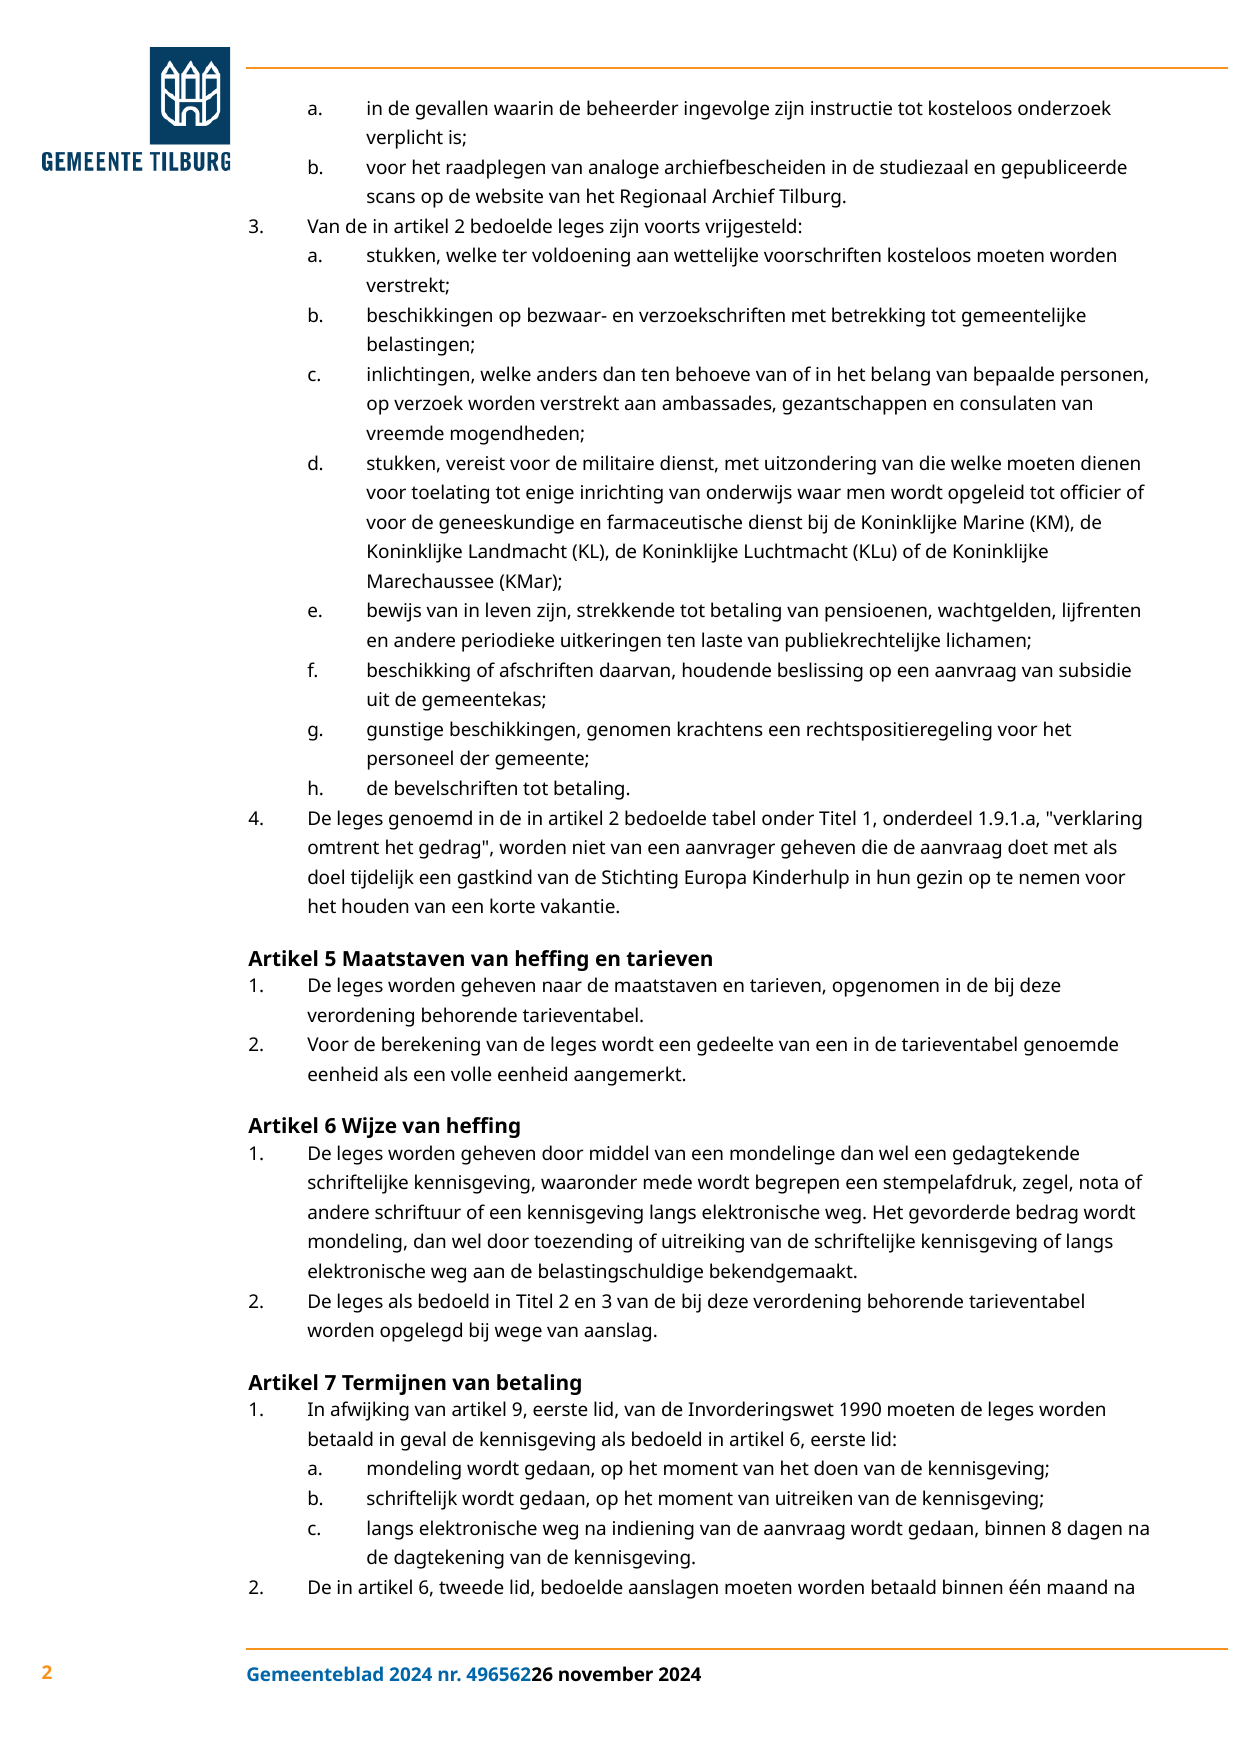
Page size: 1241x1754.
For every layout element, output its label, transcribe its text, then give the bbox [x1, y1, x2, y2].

list Van de in artikel 2 bedoelde leges zijn voorts vrijgesteld: [248, 213, 1152, 239]
list Voor de berekening van de leges wordt een gedeelte van een in de tarieventabel genoemde eenheid als een volle eenheid aangemerkt. [248, 1032, 1152, 1087]
list De in artikel 6, tweede lid, bedoelde aanslagen moeten worden betaald binnen één maand na [248, 1574, 1152, 1599]
list stukken, vereist voor de militaire dienst, met uitzondering van die welke moeten dienen voor toelating tot enige inrichting van onderwijs waar men wordt opgeleid tot officier of voor de geneeskundige en farmaceutische dienst bij de Koninklijke Marine (KM), de Koninklijke Landmacht (KL), de Koninklijke Luchtmacht (KLu) of de Koninklijke Marechaussee (KMar); [307, 450, 1152, 594]
list de bevelschriften tot betaling. [307, 775, 1152, 801]
list schriftelijk wordt gedaan, op het moment van uitreiken van de kennisgeving; [307, 1485, 1152, 1511]
list voor het raadplegen van analoge archiefbescheiden in de studiezaal en gepubliceerde scans op de website van het Regionaal Archief Tilburg. [307, 154, 1152, 209]
list inlichtingen, welke anders dan ten behoeve van of in het belang van bepaalde personen, op verzoek worden verstrekt aan ambassades, gezantschappen en consulaten van vreemde mogendheden; [307, 361, 1152, 446]
text Artikel 7 Termijnen van betaling [248, 1368, 1152, 1396]
list De leges worden geheven door middel van een mondelinge dan wel een gedagtekende schriftelijke kennisgeving, waaronder mede wordt begrepen een stempelafdruk, zegel, nota of andere schriftuur of een kennisgeving langs elektronische weg. Het gevorderde bedrag wordt mondeling, dan wel door toezending of uitreiking van de schriftelijke kennisgeving of langs elektronische weg aan de belastingschuldige bekendgemaakt. [248, 1140, 1152, 1284]
list De leges worden geheven naar de maatstaven en tarieven, opgenomen in de bij deze verordening behorende tarieventabel. [248, 972, 1152, 1028]
list De leges genoemd in de in artikel 2 bedoelde tabel onder Titel 1, onderdeel 1.9.1.a, "verklaring omtrent het gedrag", worden niet van een aanvrager geheven die de aanvraag doet met als doel tijdelijk een gastkind van de Stichting Europa Kinderhulp in hun gezin op te nemen voor het houden van een korte vakantie. [248, 805, 1152, 919]
list stukken, welke ter voldoening aan wettelijke voorschriften kosteloos moeten worden verstrekt; [307, 243, 1152, 298]
list beschikkingen op bezwaar- en verzoekschriften met betrekking tot gemeentelijke belastingen; [307, 302, 1152, 357]
picture [41, 47, 231, 172]
list mondeling wordt gedaan, op het moment van het doen van de kennisgeving; [307, 1456, 1152, 1481]
list De leges als bedoeld in Titel 2 en 3 van de bij deze verordening behorende tarieventabel worden opgelegd bij wege van aanslag. [248, 1288, 1152, 1343]
list bewijs van in leven zijn, strekkende tot betaling van pensioenen, wachtgelden, lijfrenten en andere periodieke uitkeringen ten laste van publiekrechtelijke lichamen; [307, 598, 1152, 653]
list in de gevallen waarin de beheerder ingevolge zijn instructie tot kosteloos onderzoek verplicht is; [307, 95, 1152, 150]
list gunstige beschikkingen, genomen krachtens een rechtspositieregeling voor het personeel der gemeente; [307, 716, 1152, 771]
text Artikel 5 Maatstaven van heffing en tarieven [248, 944, 1152, 972]
text Artikel 6 Wijze van heffing [248, 1112, 1152, 1140]
list langs elektronische weg na indiening van de aanvraag wordt gedaan, binnen 8 dagen na de dagtekening van de kennisgeving. [307, 1515, 1152, 1570]
list In afwijking van artikel 9, eerste lid, van de Invorderingswet 1990 moeten de leges worden betaald in geval de kennisgeving als bedoeld in artikel 6, eerste lid: [248, 1396, 1152, 1452]
list beschikking of afschriften daarvan, houdende beslissing op een aanvraag van subsidie uit de gemeentekas; [307, 657, 1152, 712]
